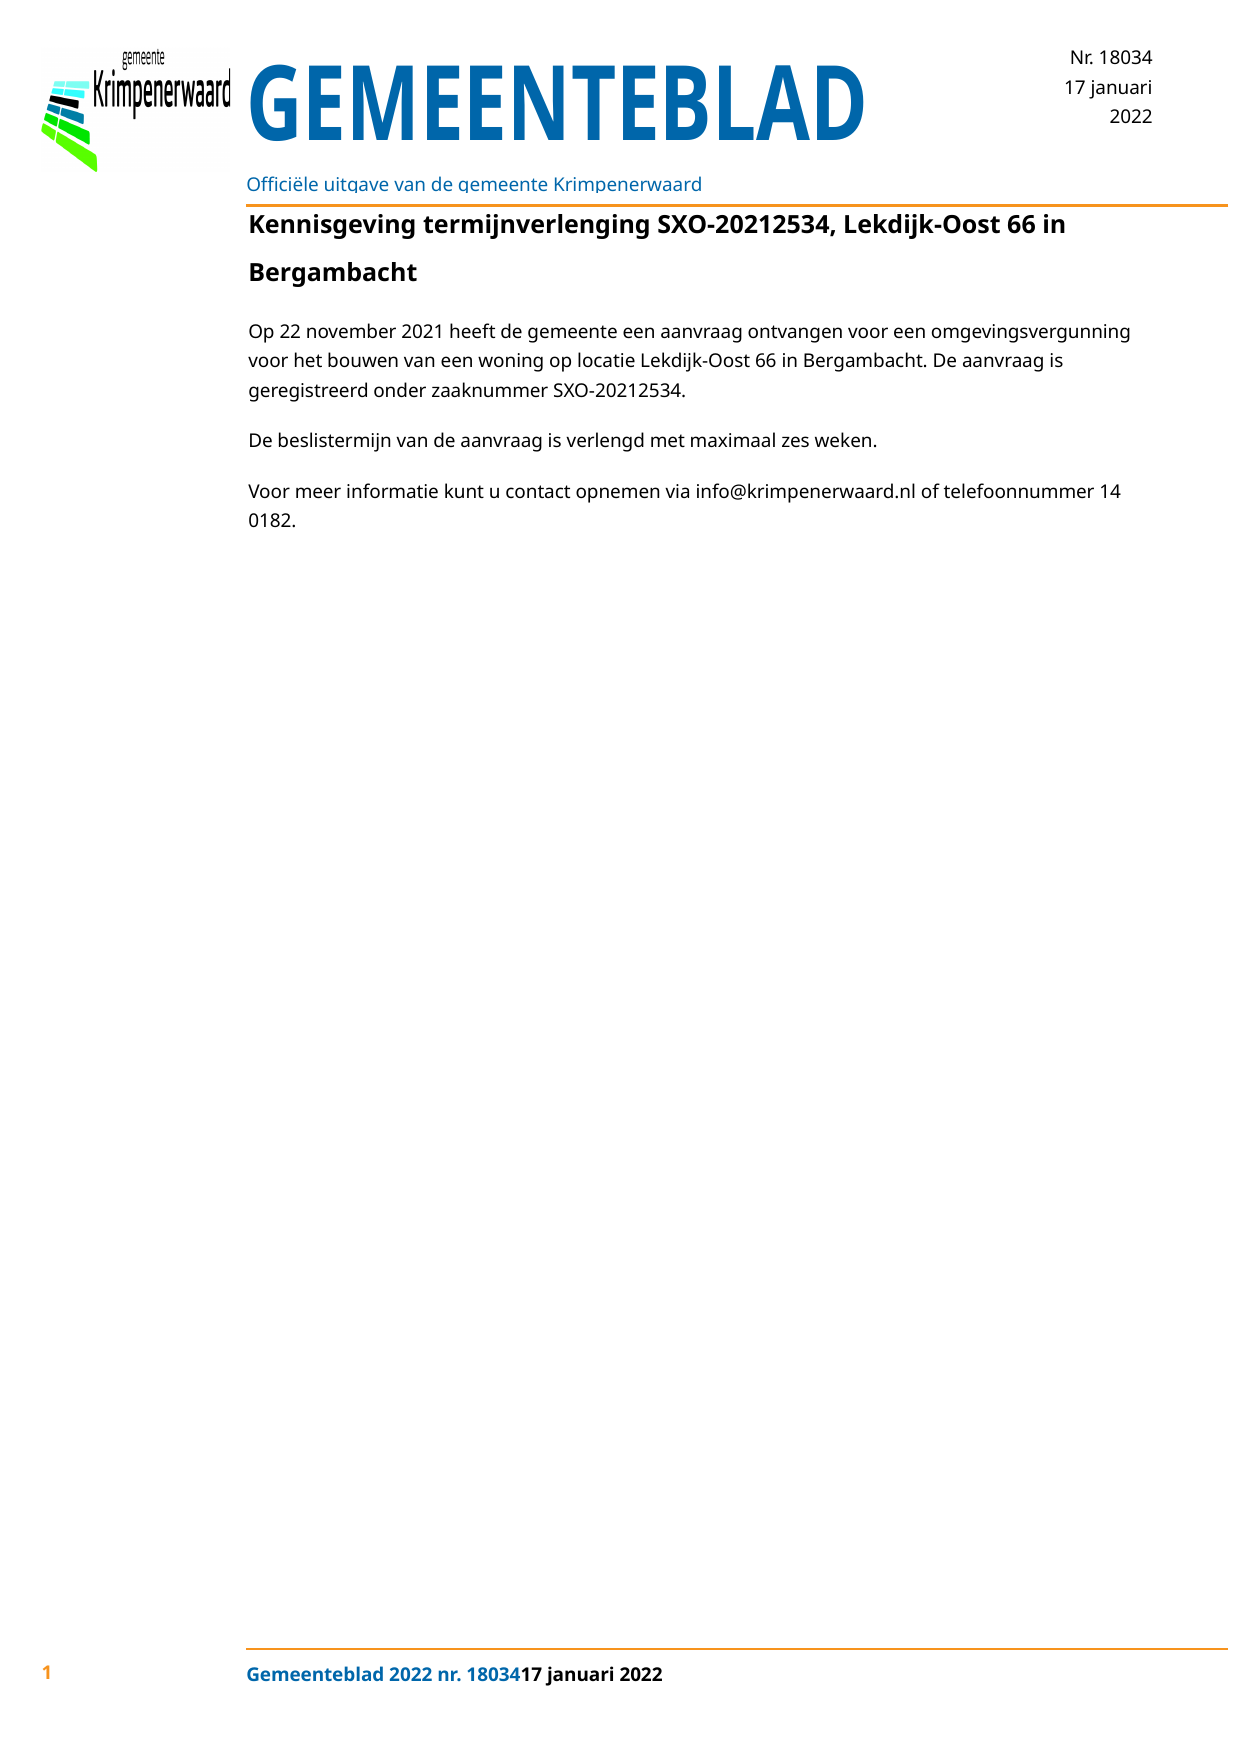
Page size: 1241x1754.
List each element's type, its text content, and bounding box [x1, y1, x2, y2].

text Voor meer informatie kunt u contact opnemen via info@krimpenerwaard.nl of telefoonnummer 14 0182. [248, 478, 1152, 533]
text Op 22 november 2021 heeft de gemeente een aanvraag ontvangen voor een omgevingsvergunning voor het bouwen van een woning op locatie Lekdijk-Oost 66 in Bergambacht. De aanvraag is geregistreerd onder zaaknummer SXO-20212534. [248, 318, 1152, 403]
text Kennisgeving termijnverlenging SXO-20212534, Lekdijk-Oost 66 in Bergambacht [248, 207, 1152, 288]
picture [41, 47, 231, 172]
text De beslistermijn van de aanvraag is verlengd met maximaal zes weken. [248, 427, 1152, 453]
